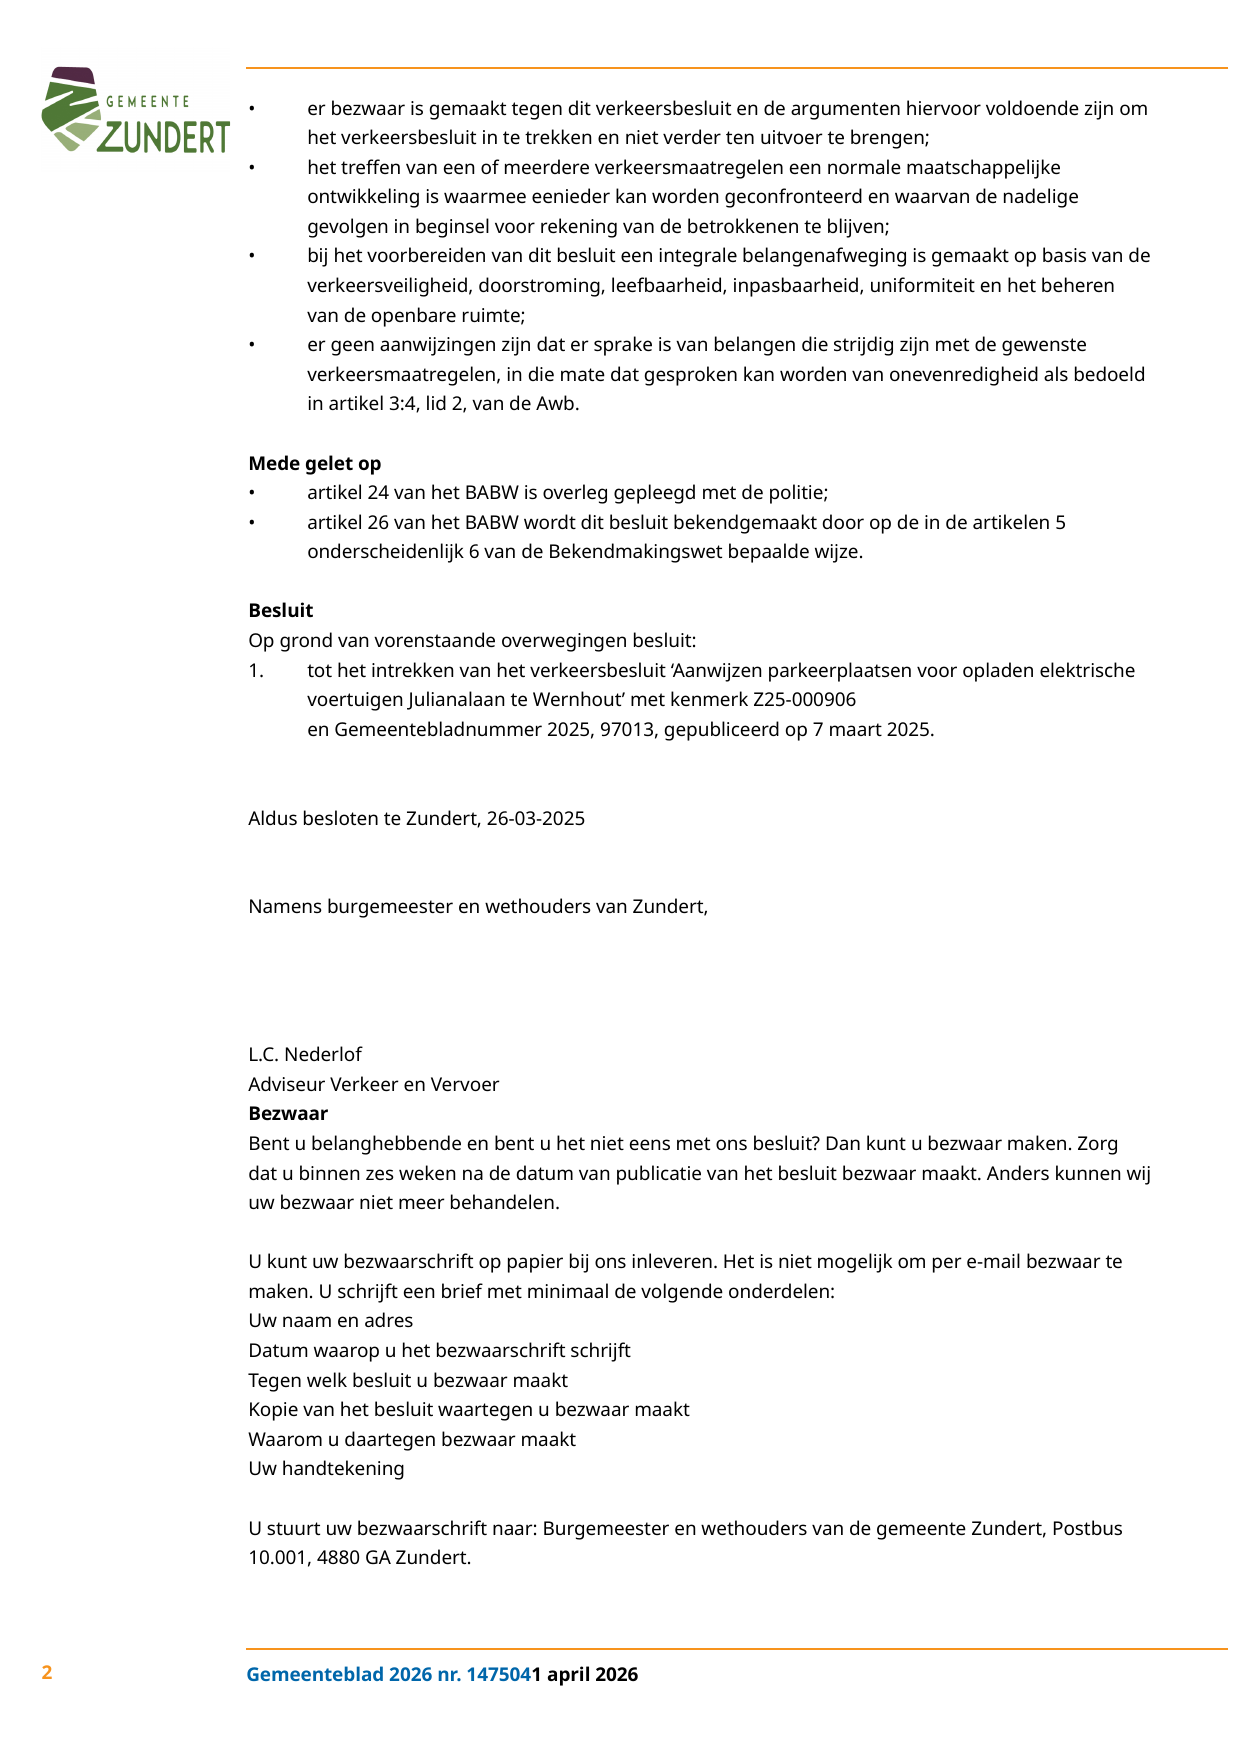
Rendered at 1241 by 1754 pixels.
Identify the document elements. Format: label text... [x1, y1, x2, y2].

text Bezwaar [248, 1101, 1152, 1126]
text Aldus besloten te Zundert, 26-03-2025 [248, 805, 1152, 831]
list en Gemeentebladnummer 2025, 97013, gepubliceerd op 7 maart 2025. [248, 716, 1152, 742]
text Waarom u daartegen bezwaar maakt [248, 1426, 1152, 1452]
text Besluit [248, 598, 1152, 623]
list artikel 24 van het BABW is overleg gepleegd met de politie; [248, 479, 1152, 505]
list bij het voorbereiden van dit besluit een integrale belangenafweging is gemaakt op basis van de verkeersveiligheid, doorstroming, leefbaarheid, inpasbaarheid, uniformiteit en het beheren van de openbare ruimte; [248, 243, 1152, 328]
list tot het intrekken van het verkeersbesluit ‘Aanwijzen parkeerplaatsen voor opladen elektrische voertuigen Julianalaan te Wernhout’ met kenmerk Z25-000906 [248, 657, 1152, 712]
text Uw naam en adres [248, 1308, 1152, 1333]
picture [41, 47, 231, 172]
text U kunt uw bezwaarschrift op papier bij ons inleveren. Het is niet mogelijk om per e-mail bezwaar te maken. U schrijft een brief met minimaal de volgende onderdelen: [248, 1248, 1152, 1304]
text Namens burgemeester en wethouders van Zundert, [248, 893, 1152, 919]
text Bent u belanghebbende en bent u het niet eens met ons besluit? Dan kunt u bezwaar maken. Zorg dat u binnen zes weken na de datum van publicatie van het besluit bezwaar maakt. Anders kunnen wij uw bezwaar niet meer behandelen. [248, 1130, 1152, 1215]
list er geen aanwijzingen zijn dat er sprake is van belangen die strijdig zijn met de gewenste verkeersmaatregelen, in die mate dat gesproken kan worden van onevenredigheid als bedoeld in artikel 3:4, lid 2, van de Awb. [248, 331, 1152, 416]
text Tegen welk besluit u bezwaar maakt [248, 1367, 1152, 1393]
text Datum waarop u het bezwaarschrift schrijft [248, 1337, 1152, 1363]
text L.C. Nederlof [248, 1041, 1152, 1067]
text U stuurt uw bezwaarschrift naar: Burgemeester en wethouders van de gemeente Zundert, Postbus 10.001, 4880 GA Zundert. [248, 1515, 1152, 1570]
list er bezwaar is gemaakt tegen dit verkeersbesluit en de argumenten hiervoor voldoende zijn om het verkeersbesluit in te trekken en niet verder ten uitvoer te brengen; [248, 95, 1152, 150]
list artikel 26 van het BABW wordt dit besluit bekendgemaakt door op de in de artikelen 5 onderscheidenlijk 6 van de Bekendmakingswet bepaalde wijze. [248, 509, 1152, 564]
text Mede gelet op [248, 450, 1152, 476]
text Op grond van vorenstaande overwegingen besluit: [248, 627, 1152, 653]
text Uw handtekening [248, 1456, 1152, 1481]
list het treffen van een of meerdere verkeersmaatregelen een normale maatschappelijke ontwikkeling is waarmee eenieder kan worden geconfronteerd en waarvan de nadelige gevolgen in beginsel voor rekening van de betrokkenen te blijven; [248, 154, 1152, 239]
text Adviseur Verkeer en Vervoer [248, 1071, 1152, 1097]
text Kopie van het besluit waartegen u bezwaar maakt [248, 1396, 1152, 1422]
